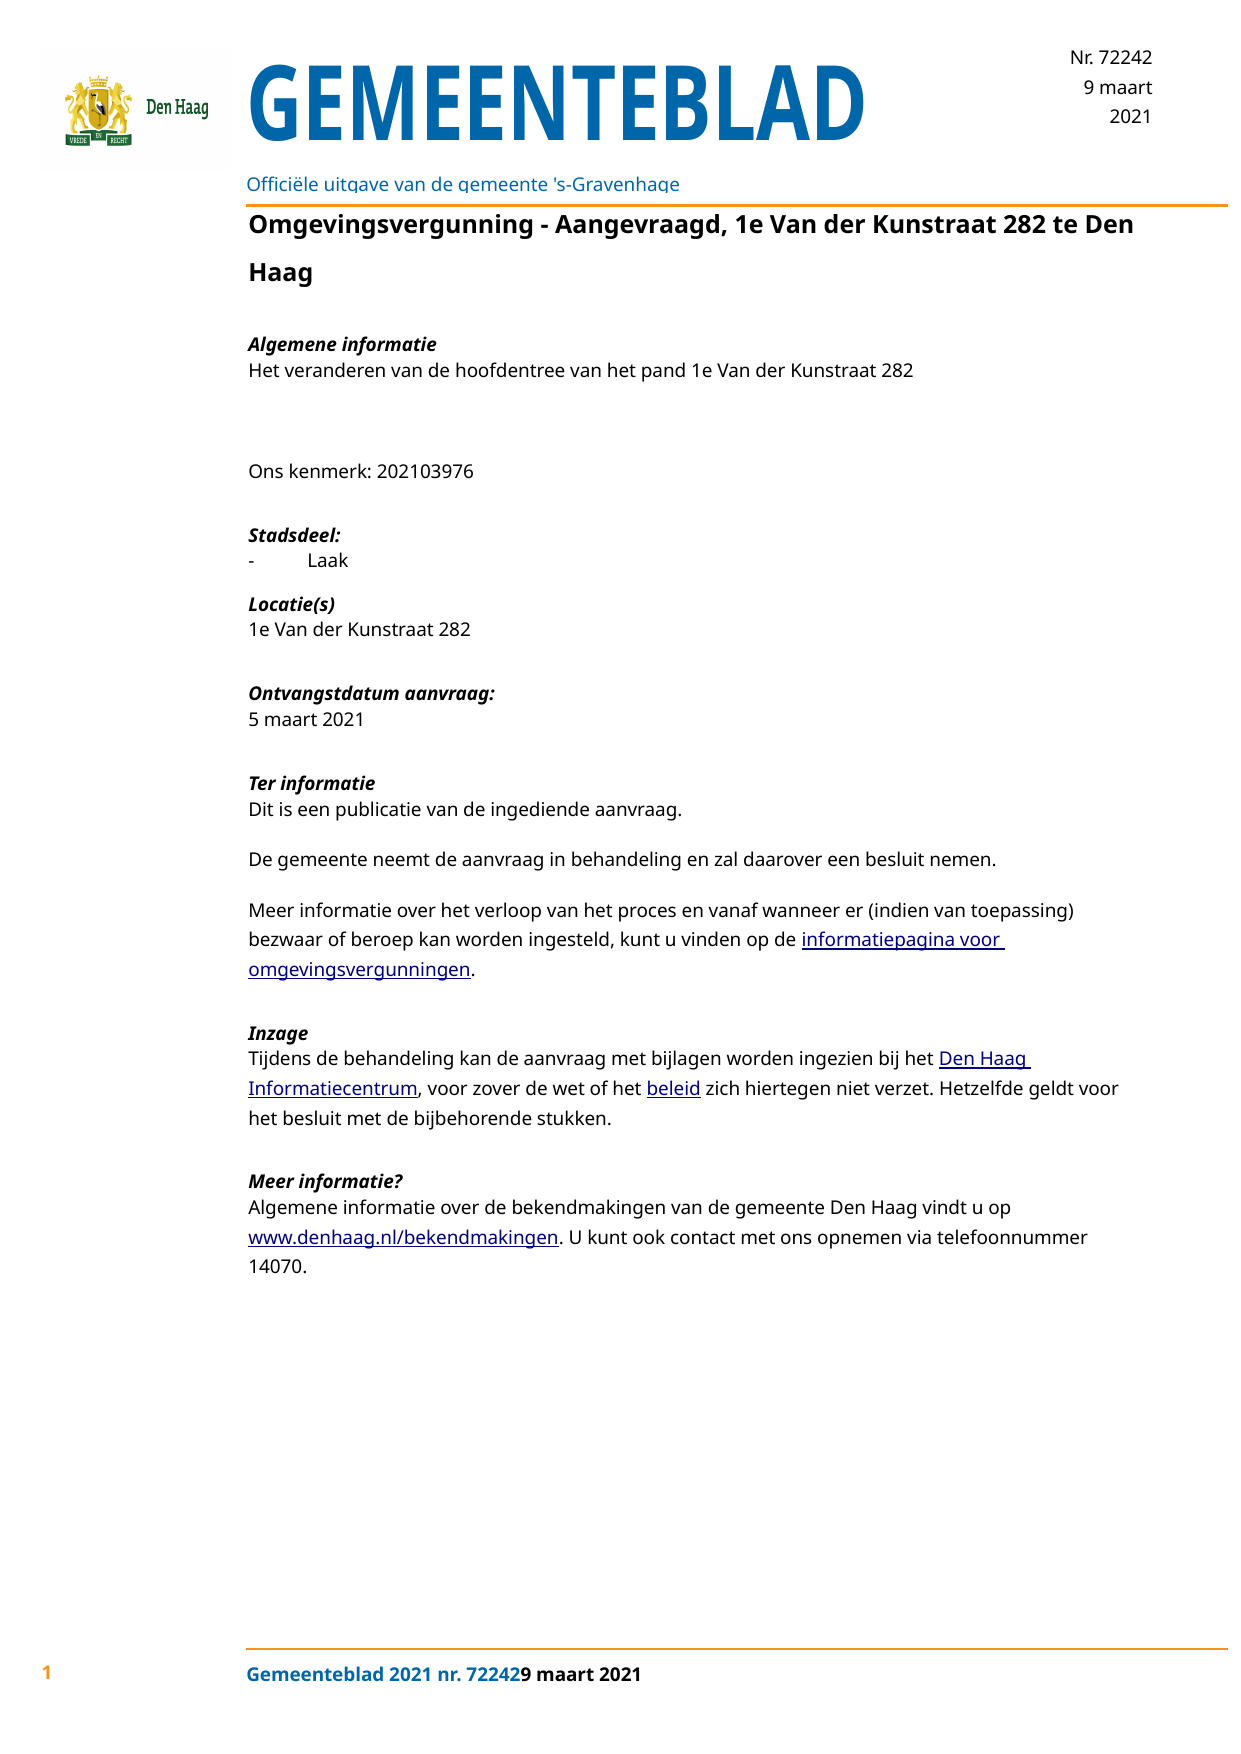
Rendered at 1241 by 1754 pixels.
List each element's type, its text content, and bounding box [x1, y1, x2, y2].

text Ontvangstdatum aanvraag: [248, 681, 1152, 706]
text Het veranderen van de hoofdentree van het pand 1e Van der Kunstraat 282 [248, 357, 1152, 383]
text Algemene informatie over de bekendmakingen van de gemeente Den Haag vindt u op www.denhaag.nl/bekendmakingen. U kunt ook contact met ons opnemen via telefoonnummer 14070. [248, 1194, 1152, 1279]
picture [41, 47, 231, 172]
list Laak [248, 548, 1152, 573]
text Stadsdeel: [248, 522, 1152, 548]
text Ter informatie [248, 770, 1152, 796]
text Algemene informatie [248, 331, 1152, 357]
text Omgevingsvergunning - Aangevraagd, 1e Van der Kunstraat 282 te Den Haag [248, 207, 1152, 288]
text Locatie(s) [248, 591, 1152, 617]
text Ons kenmerk: 202103976 [248, 458, 1152, 484]
text 5 maart 2021 [248, 706, 1152, 732]
text De gemeente neemt de aanvraag in behandeling en zal daarover een besluit nemen. [248, 846, 1152, 872]
text Meer informatie? [248, 1169, 1152, 1194]
text 1e Van der Kunstraat 282 [248, 617, 1152, 642]
text Tijdens de behandeling kan de aanvraag met bijlagen worden ingezien bij het Den Haag Informatiecentrum, voor zover de wet of het beleid zich hiertegen niet verzet. Hetzelfde geldt voor het besluit met de bijbehorende stukken. [248, 1046, 1152, 1131]
text Meer informatie over het verloop van het proces en vanaf wanneer er (indien van toepassing) bezwaar of beroep kan worden ingesteld, kunt u vinden op de informatiepagina voor omgevingsvergunningen. [248, 897, 1152, 982]
text Dit is een publicatie van de ingediende aanvraag. [248, 796, 1152, 822]
text Inzage [248, 1020, 1152, 1046]
